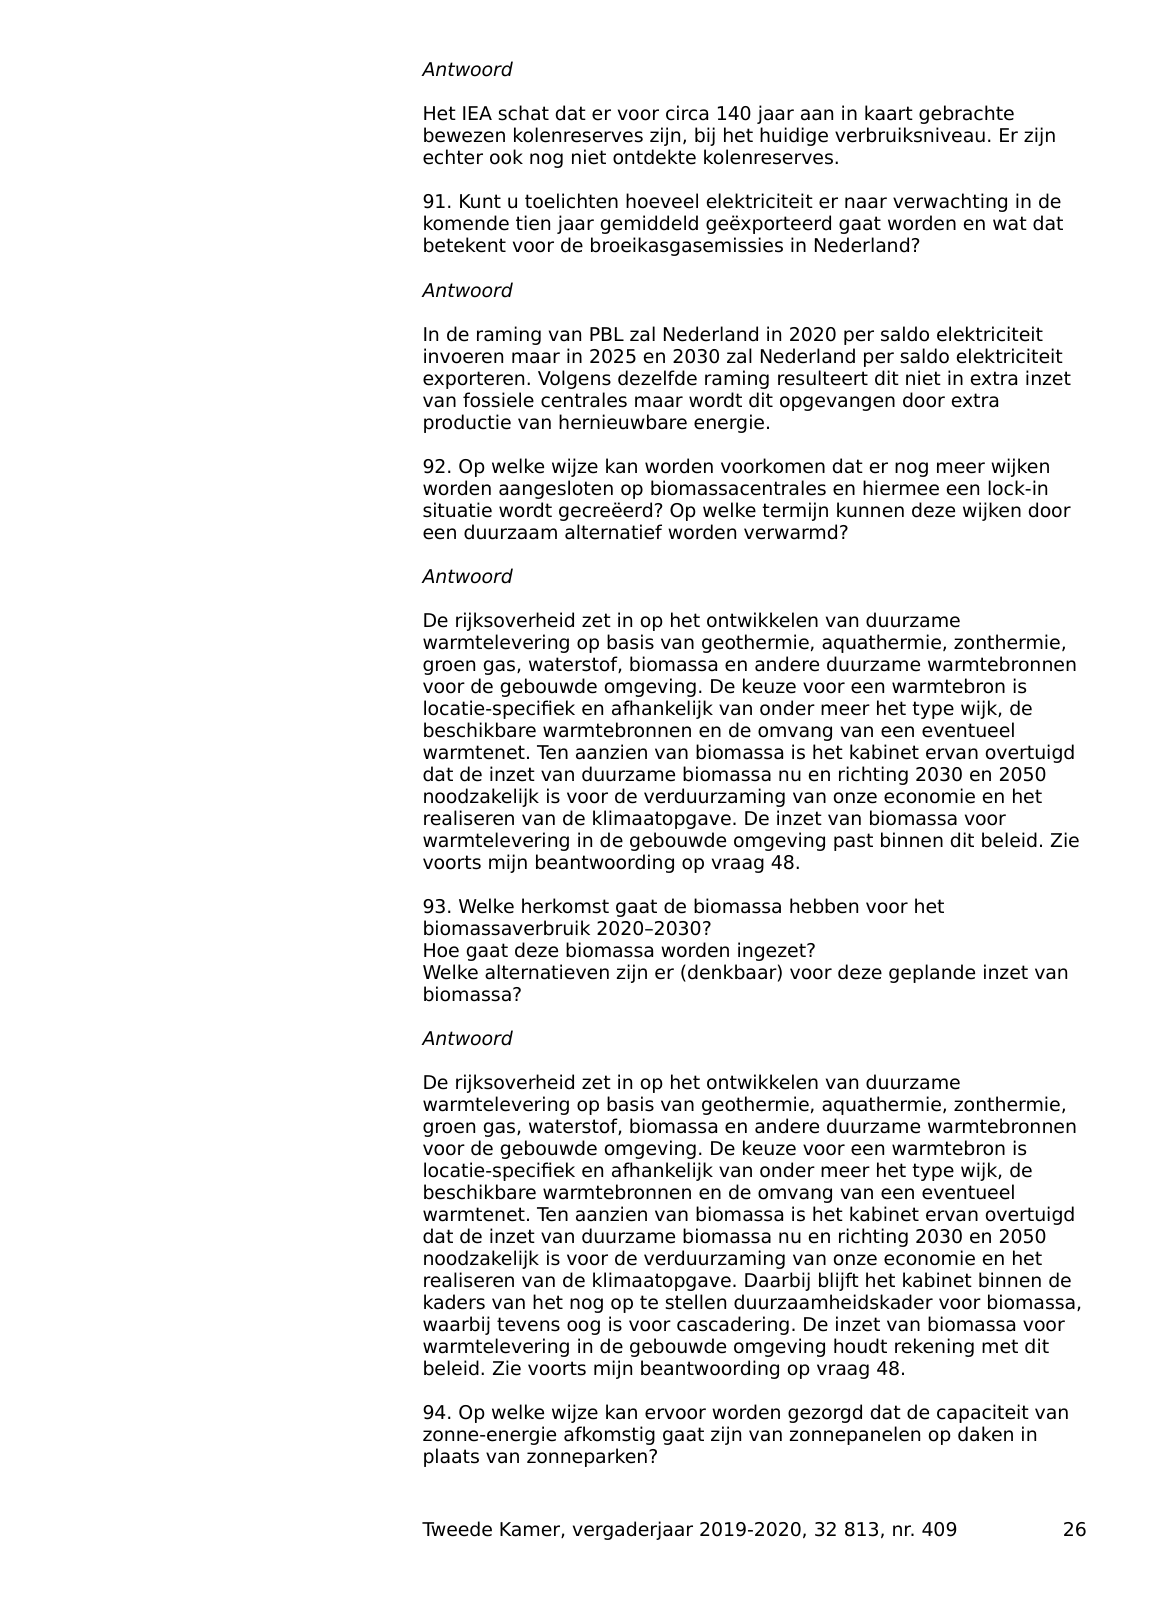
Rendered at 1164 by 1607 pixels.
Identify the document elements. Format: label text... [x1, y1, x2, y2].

subtitle Antwoord [422, 566, 1087, 588]
text De rijksoverheid zet in op het ontwikkelen van duurzame warmtelevering op basis van geothermie, aquathermie, zonthermie, groen gas, waterstof, biomassa en andere duurzame warmtebronnen voor de gebouwde omgeving. De keuze voor een warmtebron is locatie-specifiek en afhankelijk van onder meer het type wijk, de beschikbare warmtebronnen en de omvang van een eventueel warmtenet. Ten aanzien van biomassa is het kabinet ervan overtuigd dat de inzet van duurzame biomassa nu en richting 2030 en 2050 noodzakelijk is voor de verduurzaming van onze economie en het realiseren van de klimaatopgave. De inzet van biomassa voor warmtelevering in de gebouwde omgeving past binnen dit beleid. Zie voorts mijn beantwoording op vraag 48. [422, 610, 1087, 874]
text In de raming van PBL zal Nederland in 2020 per saldo elektriciteit invoeren maar in 2025 en 2030 zal Nederland per saldo elektriciteit exporteren. Volgens dezelfde raming resulteert dit niet in extra inzet van fossiele centrales maar wordt dit opgevangen door extra productie van hernieuwbare energie. [422, 324, 1087, 433]
text De rijksoverheid zet in op het ontwikkelen van duurzame warmtelevering op basis van geothermie, aquathermie, zonthermie, groen gas, waterstof, biomassa en andere duurzame warmtebronnen voor de gebouwde omgeving. De keuze voor een warmtebron is locatie-specifiek en afhankelijk van onder meer het type wijk, de beschikbare warmtebronnen en de omvang van een eventueel warmtenet. Ten aanzien van biomassa is het kabinet ervan overtuigd dat de inzet van duurzame biomassa nu en richting 2030 en 2050 noodzakelijk is voor de verduurzaming van onze economie en het realiseren van de klimaatopgave. Daarbij blijft het kabinet binnen de kaders van het nog op te stellen duurzaamheidskader voor biomassa, waarbij tevens oog is voor cascadering. De inzet van biomassa voor warmtelevering in de gebouwde omgeving houdt rekening met dit beleid. Zie voorts mijn beantwoording op vraag 48. [422, 1072, 1087, 1380]
subtitle Antwoord [422, 59, 1087, 81]
subtitle Antwoord [422, 1028, 1087, 1050]
text Hoe gaat deze biomassa worden ingezet? [422, 940, 1087, 962]
text 91. Kunt u toelichten hoeveel elektriciteit er naar verwachting in de komende tien jaar gemiddeld geëxporteerd gaat worden en wat dat betekent voor de broeikasgasemissies in Nederland? [422, 191, 1087, 257]
text 94. Op welke wijze kan ervoor worden gezorgd dat de capaciteit van zonne-energie afkomstig gaat zijn van zonnepanelen op daken in plaats van zonneparken? [422, 1402, 1087, 1468]
subtitle Antwoord [422, 279, 1087, 301]
text Het IEA schat dat er voor circa 140 jaar aan in kaart gebrachte bewezen kolenreserves zijn, bij het huidige verbruiksniveau. Er zijn echter ook nog niet ontdekte kolenreserves. [422, 103, 1087, 169]
text 92. Op welke wijze kan worden voorkomen dat er nog meer wijken worden aangesloten op biomassacentrales en hiermee een lock-in situatie wordt gecreëerd? Op welke termijn kunnen deze wijken door een duurzaam alternatief worden verwarmd? [422, 456, 1087, 544]
text 93. Welke herkomst gaat de biomassa hebben voor het biomassaverbruik 2020–2030? [422, 896, 1087, 940]
text Welke alternatieven zijn er (denkbaar) voor deze geplande inzet van biomassa? [422, 962, 1087, 1006]
